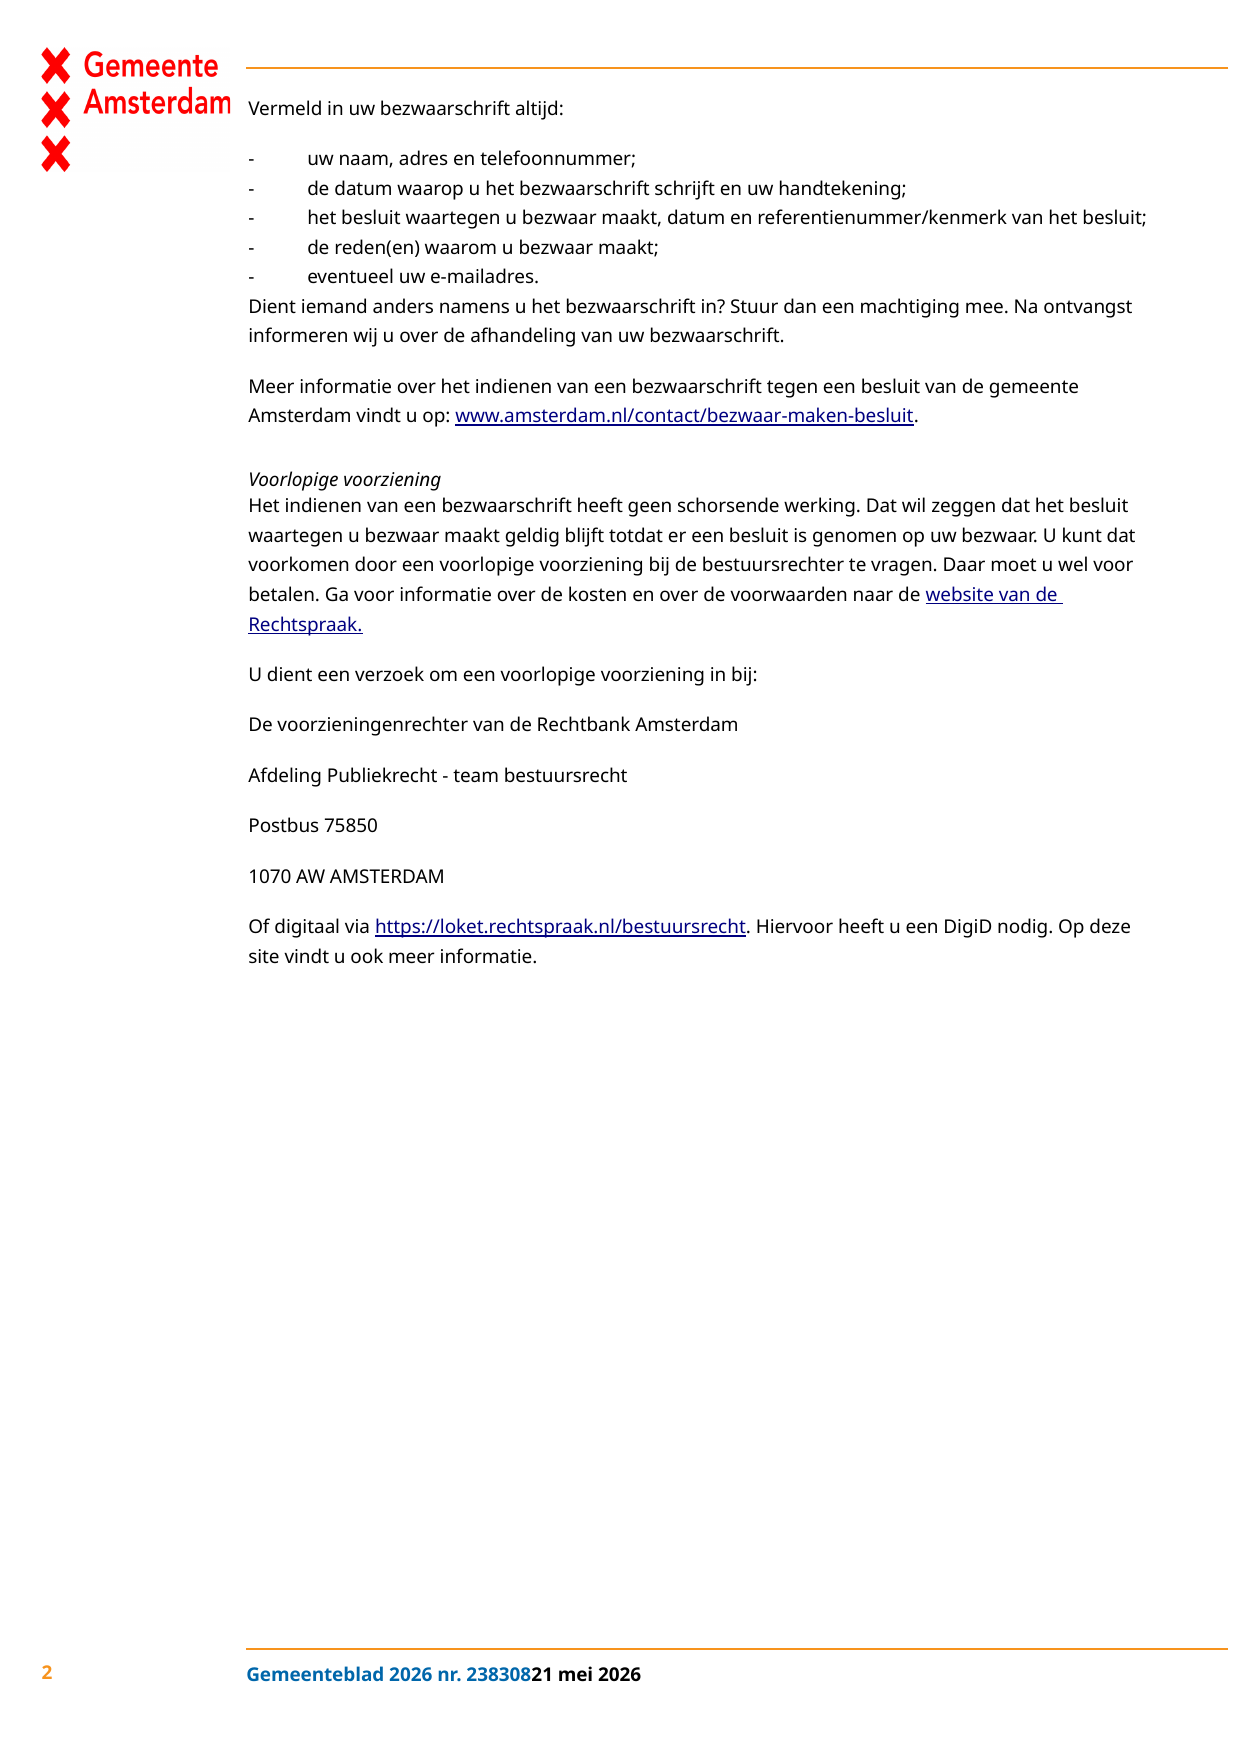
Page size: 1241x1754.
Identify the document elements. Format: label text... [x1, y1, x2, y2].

text U dient een verzoek om een voorlopige voorziening in bij: [248, 661, 1152, 687]
list uw naam, adres en telefoonnummer; [248, 145, 1152, 171]
text De voorzieningenrechter van de Rechtbank Amsterdam [248, 712, 1152, 737]
text Het indienen van een bezwaarschrift heeft geen schorsende werking. Dat wil zeggen dat het besluit waartegen u bezwaar maakt geldig blijft totdat er een besluit is genomen op uw bezwaar. U kunt dat voorkomen door een voorlopige voorziening bij de bestuursrechter te vragen. Daar moet u wel voor betalen. Ga voor informatie over de kosten en over de voorwaarden naar de website van de Rechtspraak. [248, 492, 1152, 636]
list de reden(en) waarom u bezwaar maakt; [248, 234, 1152, 260]
text Afdeling Publiekrecht - team bestuursrecht [248, 762, 1152, 788]
text Vermeld in uw bezwaarschrift altijd: [248, 95, 1152, 121]
list de datum waarop u het bezwaarschrift schrijft en uw handtekening; [248, 175, 1152, 201]
picture [41, 47, 231, 172]
text 1070 AW AMSTERDAM [248, 863, 1152, 888]
list eventueel uw e-mailadres. [248, 263, 1152, 289]
text Meer informatie over het indienen van een bezwaarschrift tegen een besluit van de gemeente Amsterdam vindt u op: www.amsterdam.nl/contact/bezwaar-maken-besluit. [248, 373, 1152, 428]
list het besluit waartegen u bezwaar maakt, datum en referentienummer/kenmerk van het besluit; [248, 204, 1152, 230]
text Dient iemand anders namens u het bezwaarschrift in? Stuur dan een machtiging mee. Na ontvangst informeren wij u over de afhandeling van uw bezwaarschrift. [248, 293, 1152, 348]
text Of digitaal via https://loket.rechtspraak.nl/bestuursrecht. Hiervoor heeft u een DigiD nodig. Op deze site vindt u ook meer informatie. [248, 913, 1152, 968]
text Postbus 75850 [248, 812, 1152, 838]
text Voorlopige voorziening [248, 467, 1152, 492]
